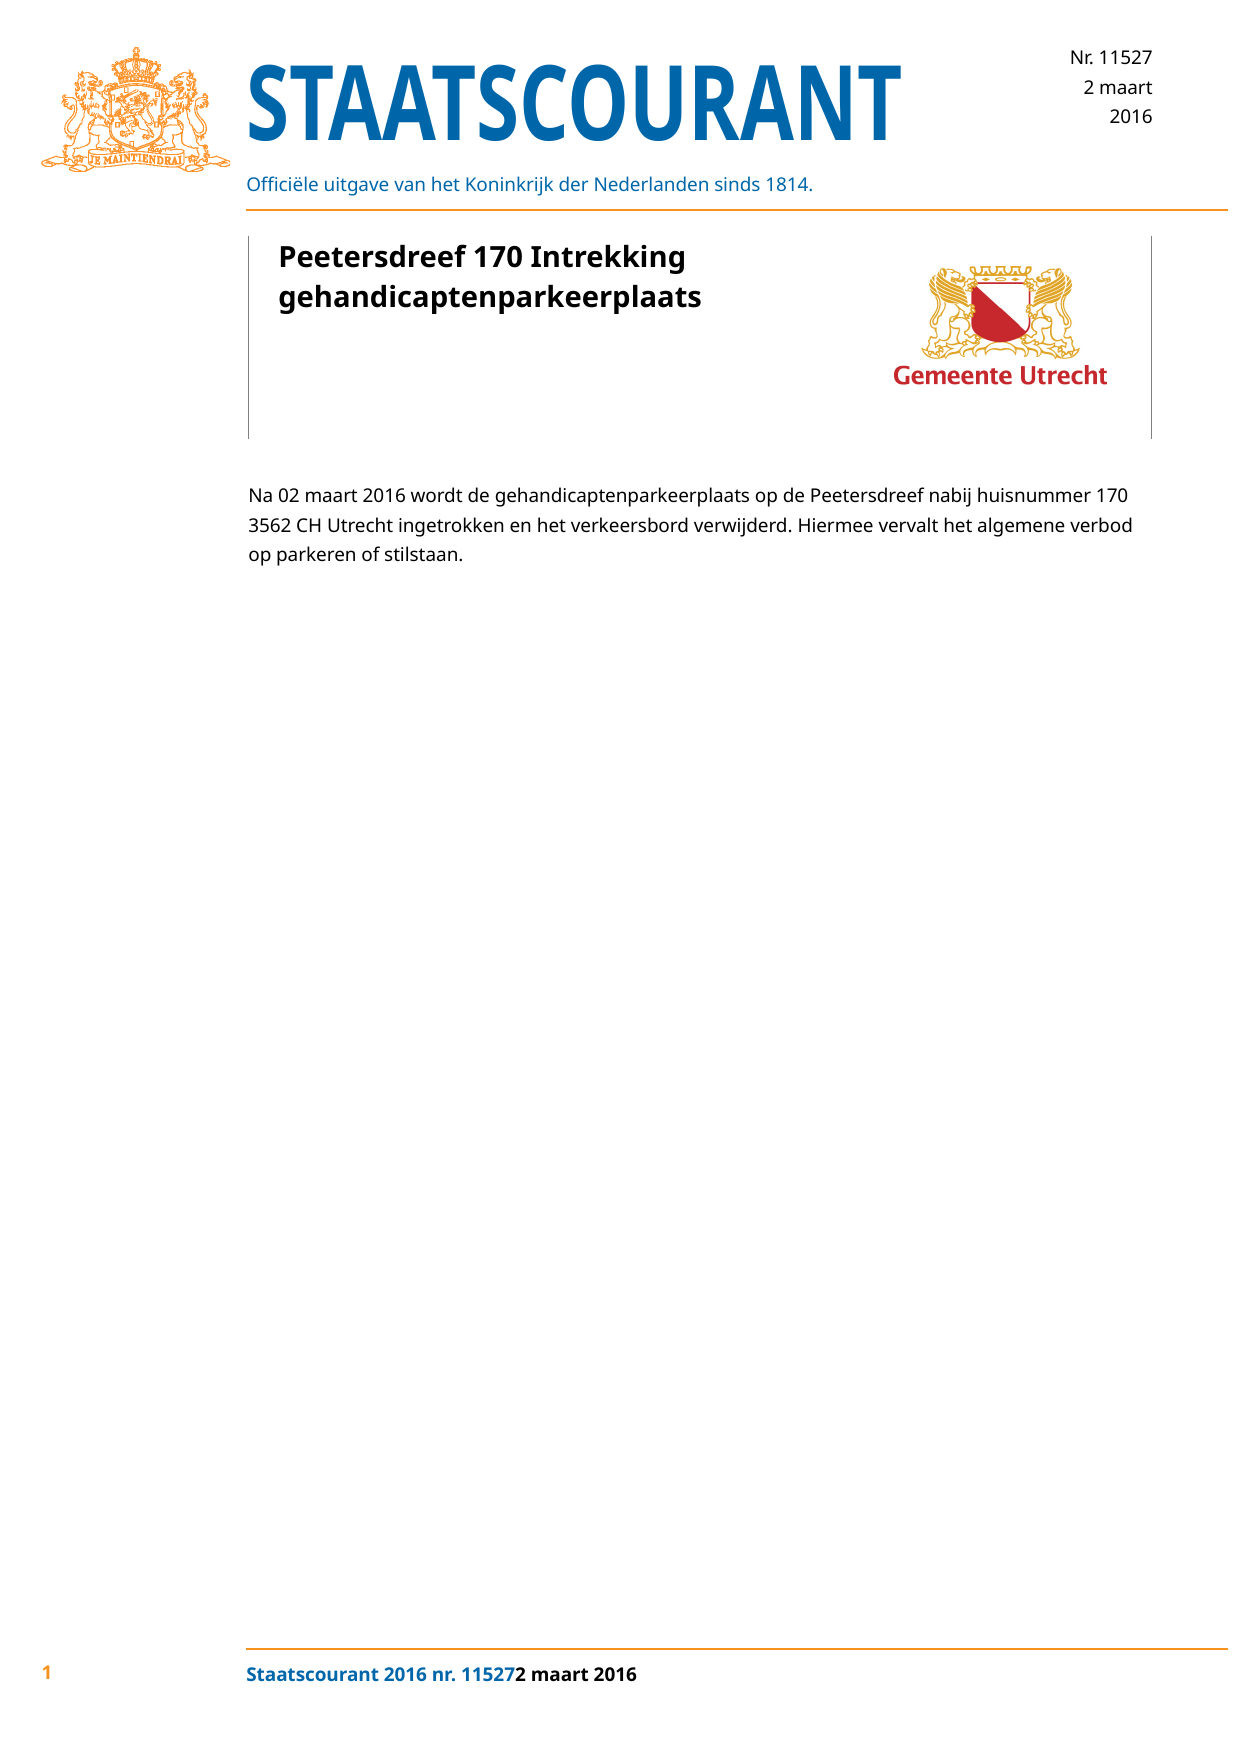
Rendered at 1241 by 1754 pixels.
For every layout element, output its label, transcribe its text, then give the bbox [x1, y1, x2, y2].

table_header [850, 414, 1151, 439]
table_header [1119, 236, 1151, 413]
table_header Peetersdreef 170 Intrekking gehandicaptenparkeerplaats [249, 236, 850, 439]
text Na 02 maart 2016 wordt de gehandicaptenparkeerplaats op de Peetersdreef nabij huisnummer 170 3562 CH Utrecht ingetrokken en het verkeersbord verwijderd. Hiermee vervalt het algemene verbod op parkeren of stilstaan. [248, 482, 1152, 567]
picture [882, 236, 1119, 414]
table_header [850, 236, 882, 413]
picture [41, 47, 231, 172]
